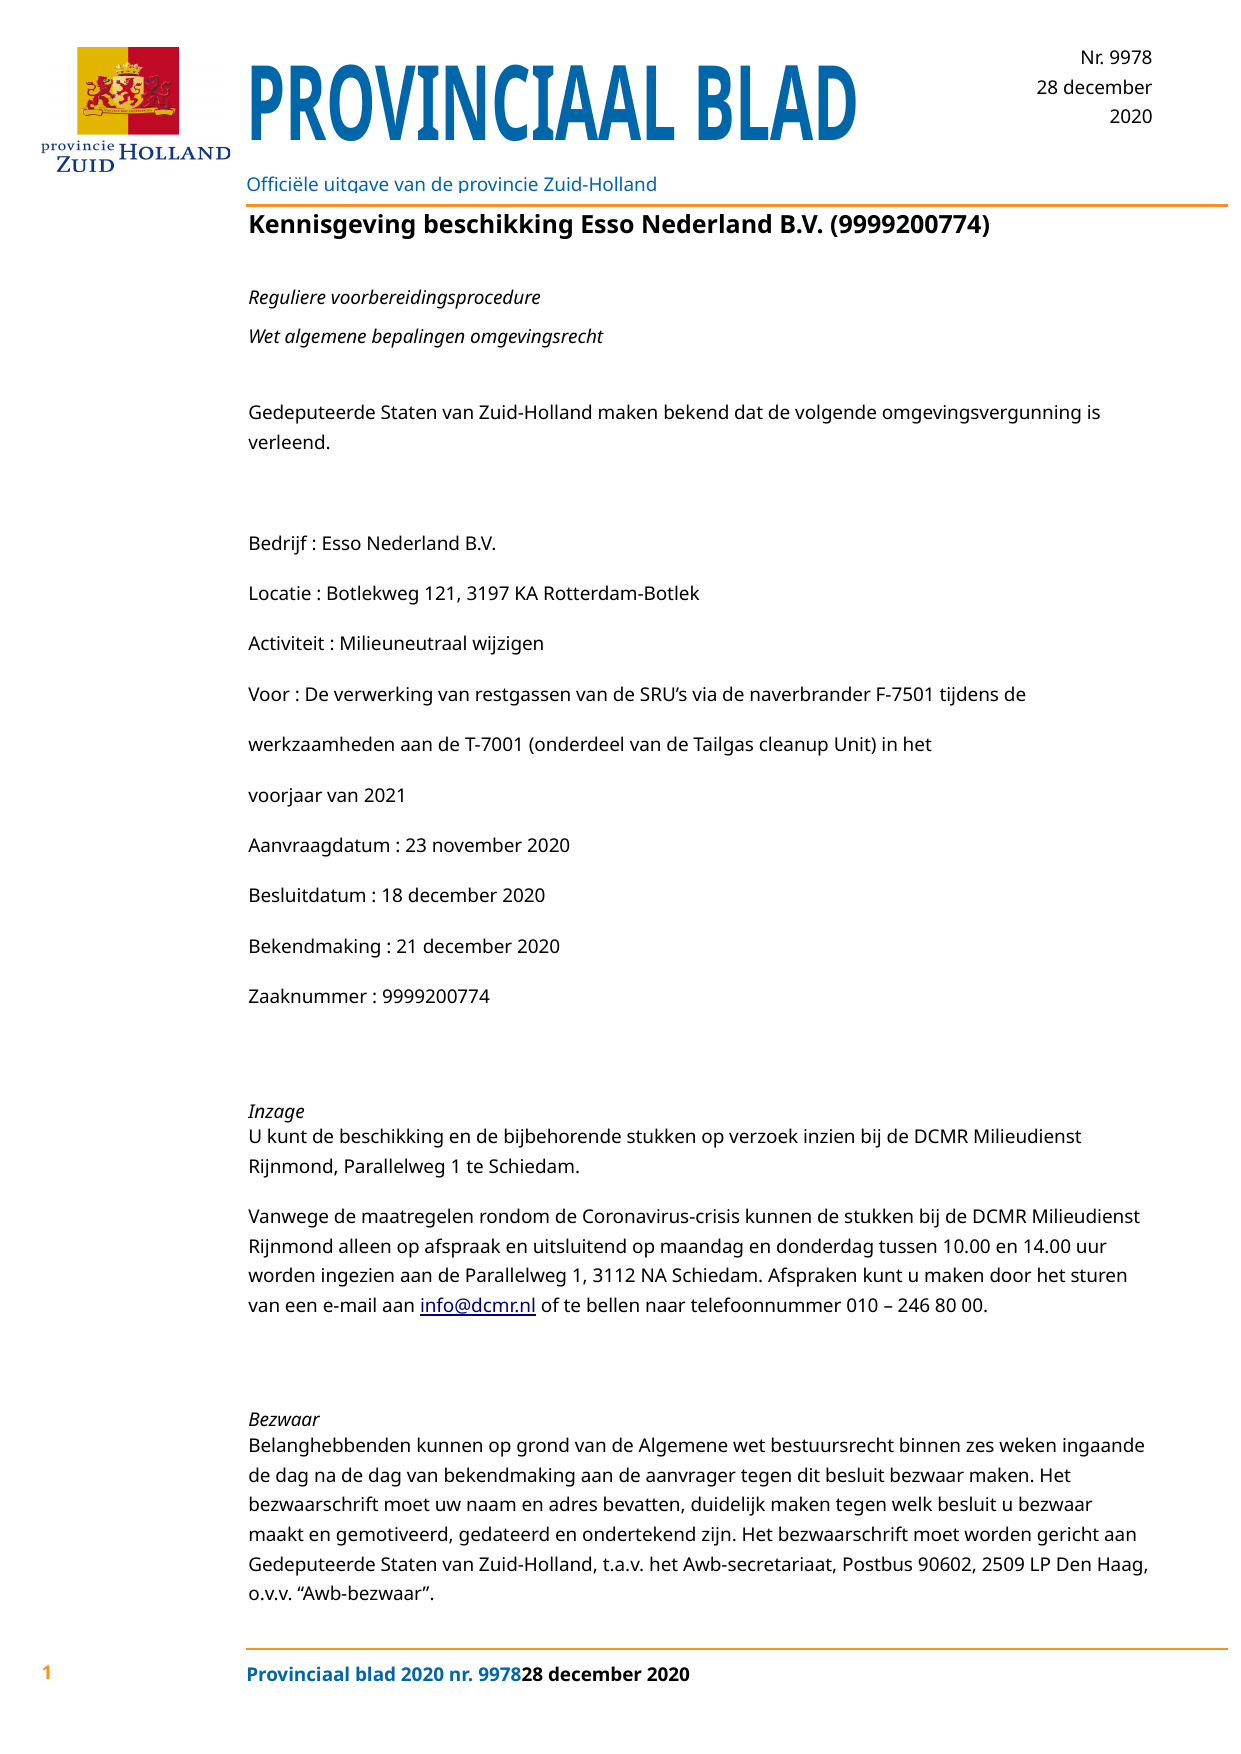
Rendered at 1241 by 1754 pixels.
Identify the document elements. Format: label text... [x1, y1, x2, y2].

text Bedrijf : Esso Nederland B.V. [248, 530, 1152, 555]
text Belanghebbenden kunnen op grond van de Algemene wet bestuursrecht binnen zes weken ingaande de dag na de dag van bekendmaking aan de aanvrager tegen dit besluit bezwaar maken. Het bezwaarschrift moet uw naam en adres bevatten, duidelijk maken tegen welk besluit u bezwaar maakt en gemotiveerd, gedateerd en ondertekend zijn. Het bezwaarschrift moet worden gericht aan Gedeputeerde Staten van Zuid-Holland, t.a.v. het Awb-secretariaat, Postbus 90602, 2509 LP Den Haag, o.v.v. “Awb-bezwaar”. [248, 1432, 1152, 1606]
text Bezwaar [248, 1407, 1152, 1432]
text werkzaamheden aan de T-7001 (onderdeel van de Tailgas cleanup Unit) in het [248, 731, 1152, 757]
text Besluitdatum : 18 december 2020 [248, 883, 1152, 908]
text voorjaar van 2021 [248, 782, 1152, 807]
text Bekendmaking : 21 december 2020 [248, 933, 1152, 959]
text U kunt de beschikking en de bijbehorende stukken op verzoek inzien bij de DCMR Milieudienst Rijnmond, Parallelweg 1 te Schiedam. [248, 1123, 1152, 1179]
text Voor : De verwerking van restgassen van de SRU’s via de naverbrander F-7501 tijdens de [248, 681, 1152, 707]
text Aanvraagdatum : 23 november 2020 [248, 832, 1152, 858]
text Vanwege de maatregelen rondom de Coronavirus-crisis kunnen de stukken bij de DCMR Milieudienst Rijnmond alleen op afspraak en uitsluitend op maandag en donderdag tussen 10.00 en 14.00 uur worden ingezien aan de Parallelweg 1, 3112 NA Schiedam. Afspraken kunt u maken door het sturen van een e-mail aan info@dcmr.nl of te bellen naar telefoonnummer 010 – 246 80 00. [248, 1203, 1152, 1318]
text Reguliere voorbereidingsprocedure [248, 284, 1152, 309]
text Locatie : Botlekweg 121, 3197 KA Rotterdam-Botlek [248, 580, 1152, 606]
text Wet algemene bepalingen omgevingsrecht [248, 323, 1152, 349]
text Inzage [248, 1098, 1152, 1123]
text Zaaknummer : 9999200774 [248, 983, 1152, 1009]
text Gedeputeerde Staten van Zuid-Holland maken bekend dat de volgende omgevingsvergunning is verleend. [248, 399, 1152, 454]
text Activiteit : Milieuneutraal wijzigen [248, 631, 1152, 656]
text Kennisgeving beschikking Esso Nederland B.V. (9999200774) [248, 207, 1152, 241]
picture [41, 47, 231, 172]
